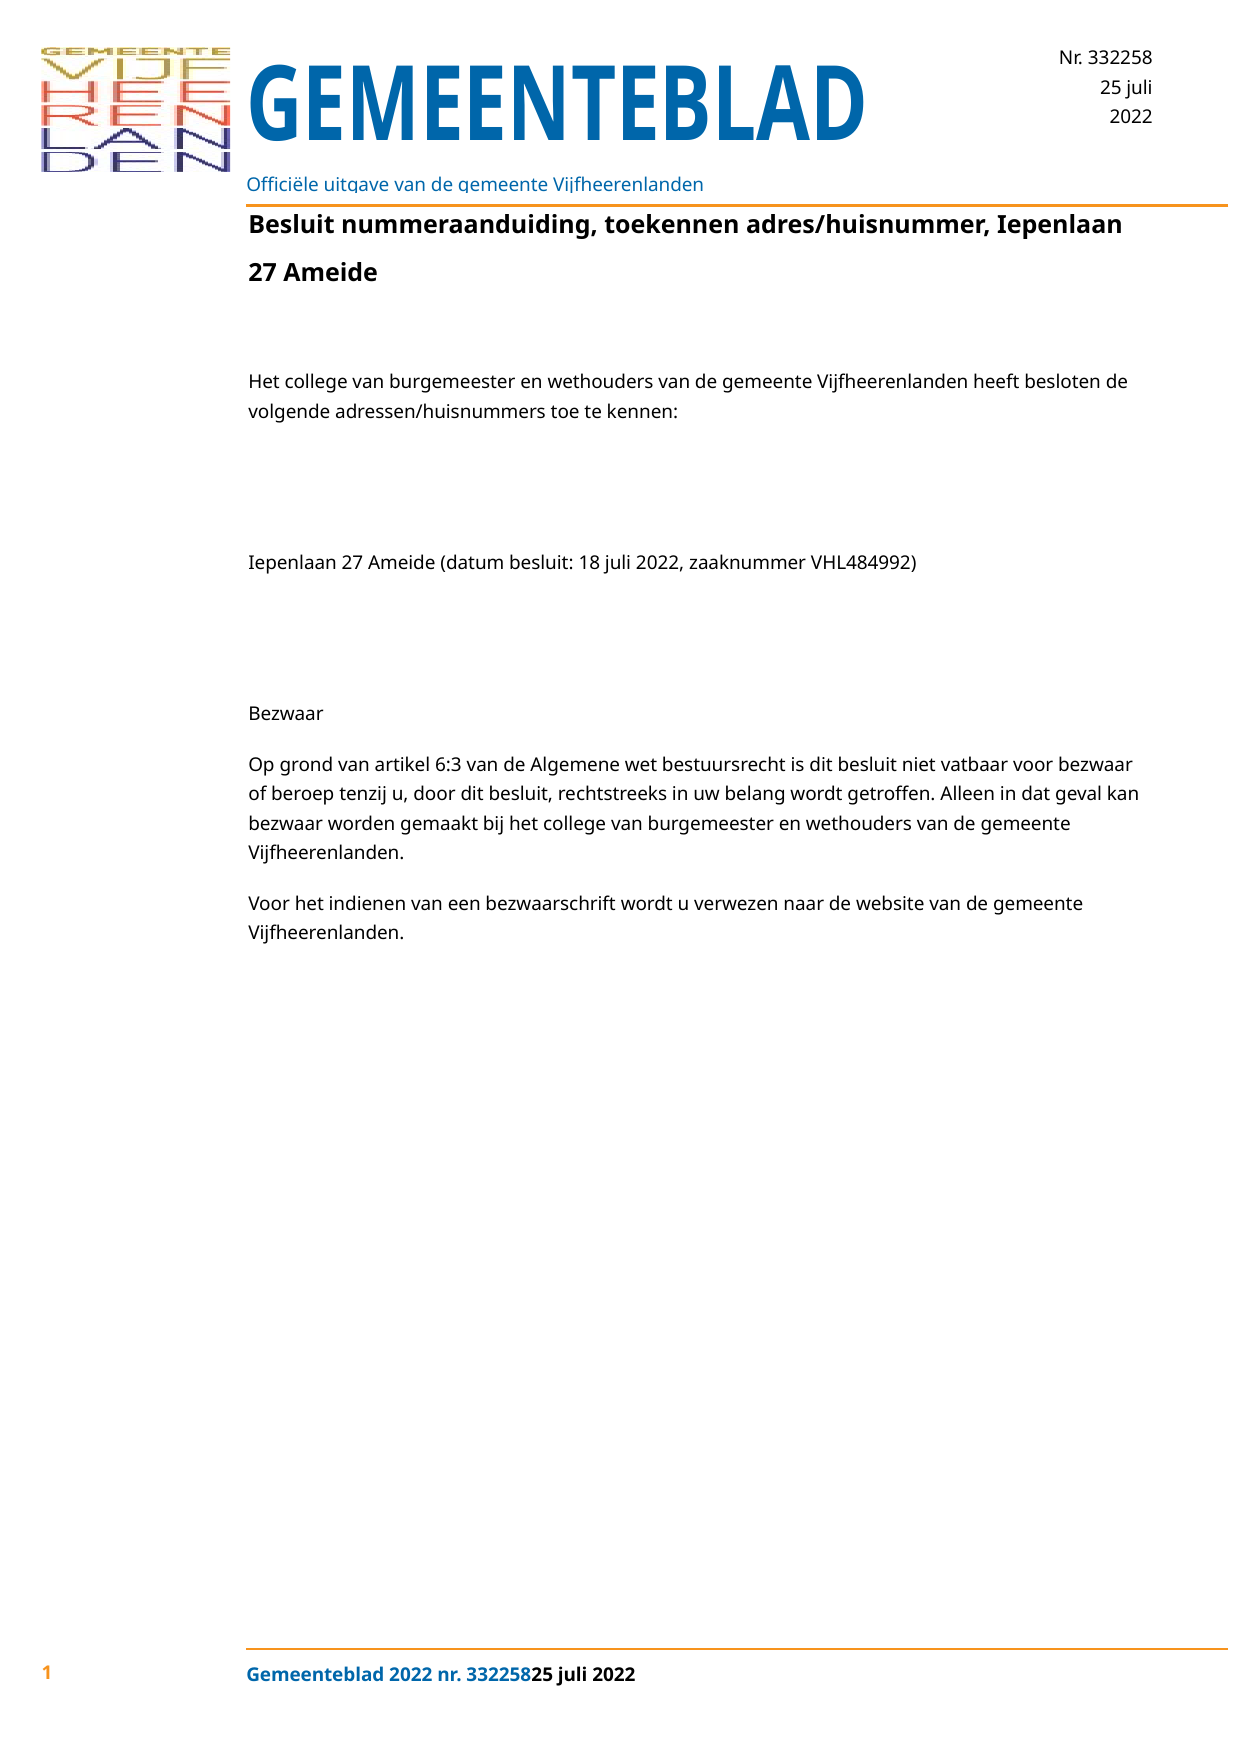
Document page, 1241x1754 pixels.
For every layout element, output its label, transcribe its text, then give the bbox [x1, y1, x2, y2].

text Het college van burgemeester en wethouders van de gemeente Vijfheerenlanden heeft besloten de volgende adressen/huisnummers toe te kennen: [248, 368, 1152, 424]
text Voor het indienen van een bezwaarschrift wordt u verwezen naar de website van de gemeente Vijfheerenlanden. [248, 890, 1152, 945]
text Besluit nummeraanduiding, toekennen adres/huisnummer, Iepenlaan 27 Ameide [248, 207, 1152, 288]
text Bezwaar [248, 700, 1152, 726]
text Iepenlaan 27 Ameide (datum besluit: 18 juli 2022, zaaknummer VHL484992) [248, 549, 1152, 575]
text Op grond van artikel 6:3 van de Algemene wet bestuursrecht is dit besluit niet vatbaar voor bezwaar of beroep tenzij u, door dit besluit, rechtstreeks in uw belang wordt getroffen. Alleen in dat geval kan bezwaar worden gemaakt bij het college van burgemeester en wethouders van de gemeente Vijfheerenlanden. [248, 751, 1152, 865]
picture [41, 47, 231, 172]
